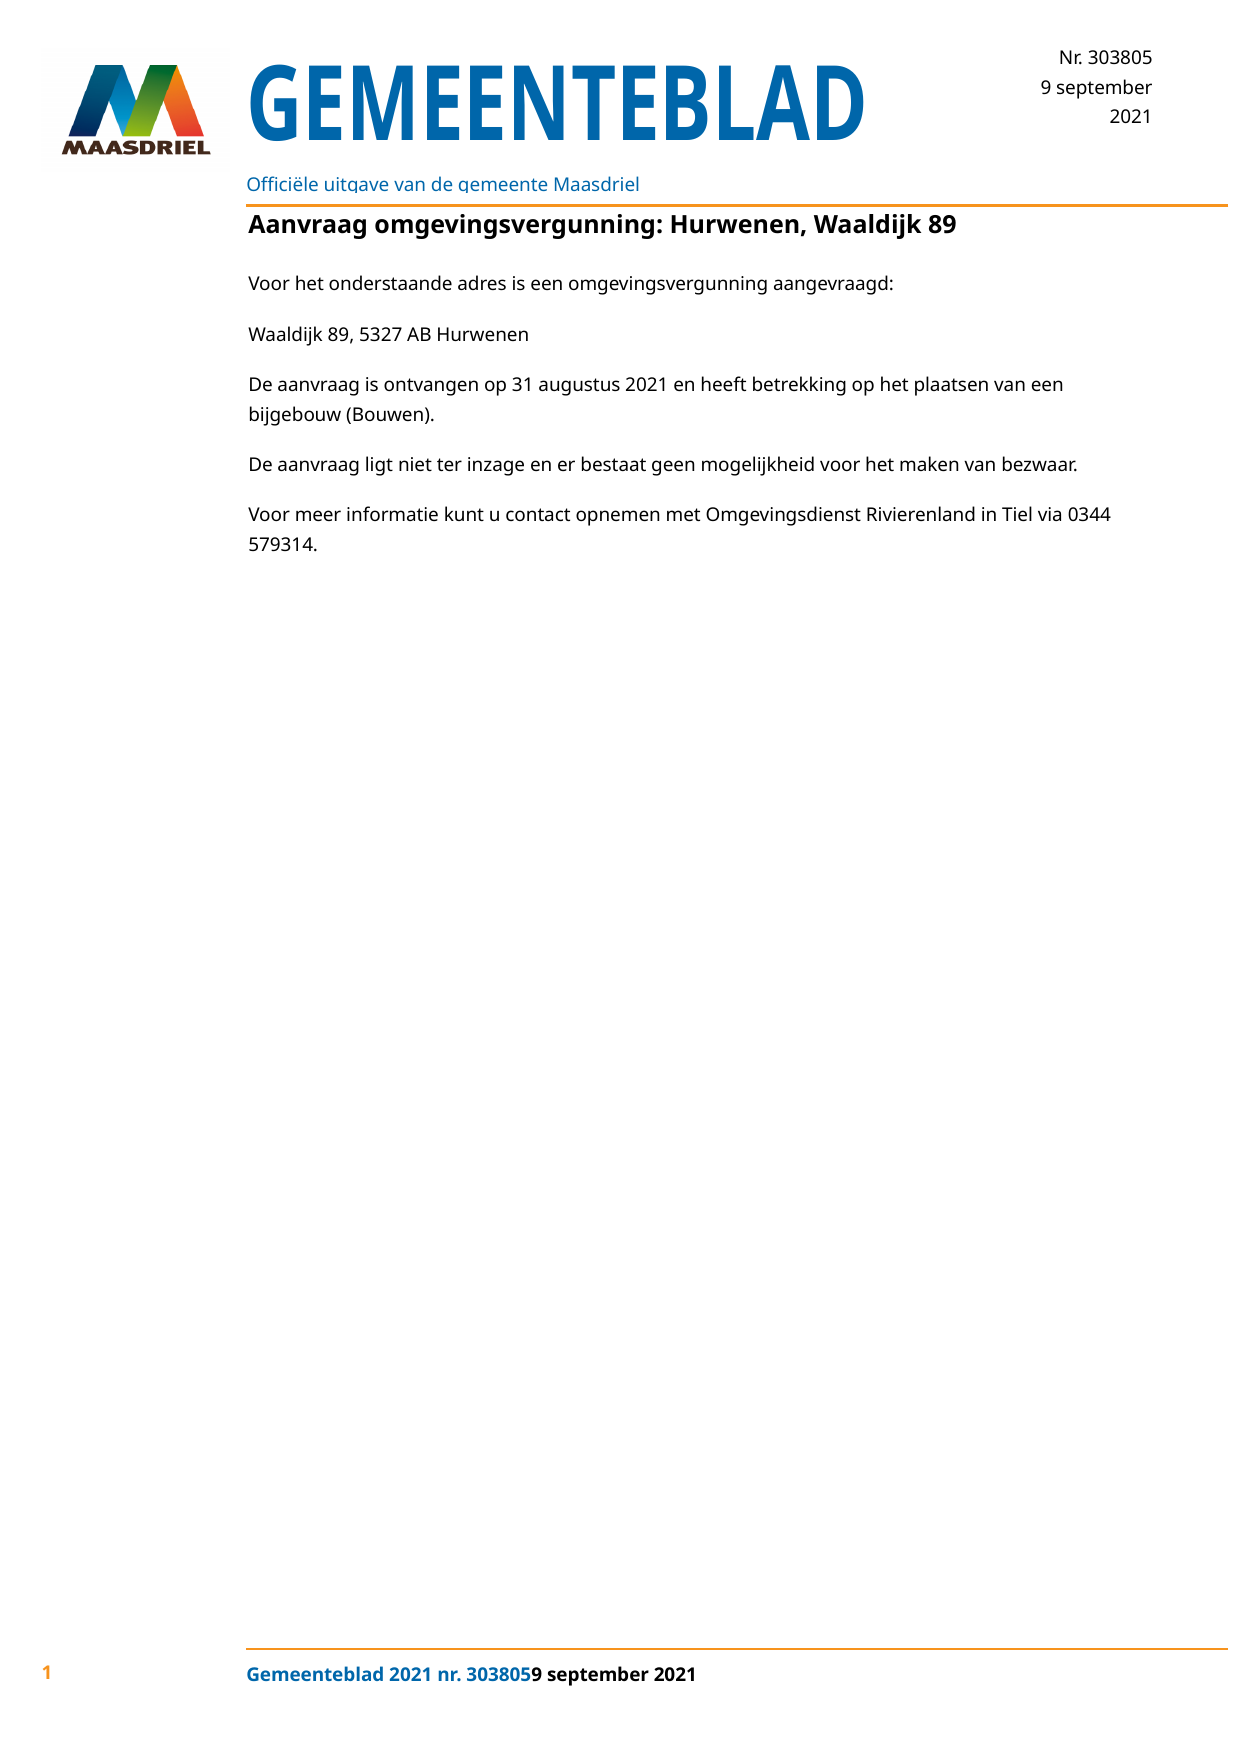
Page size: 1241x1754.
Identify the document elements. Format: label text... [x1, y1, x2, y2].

text De aanvraag is ontvangen op 31 augustus 2021 en heeft betrekking op het plaatsen van een bijgebouw (Bouwen). [248, 371, 1152, 426]
text Voor meer informatie kunt u contact opnemen met Omgevingsdienst Rivierenland in Tiel via 0344 579314. [248, 502, 1152, 557]
text Waaldijk 89, 5327 AB Hurwenen [248, 321, 1152, 346]
text De aanvraag ligt niet ter inzage en er bestaat geen mogelijkheid voor het maken van bezwaar. [248, 451, 1152, 477]
text Aanvraag omgevingsvergunning: Hurwenen, Waaldijk 89 [248, 207, 1152, 241]
text Voor het onderstaande adres is een omgevingsvergunning aangevraagd: [248, 270, 1152, 296]
picture [41, 47, 231, 172]
